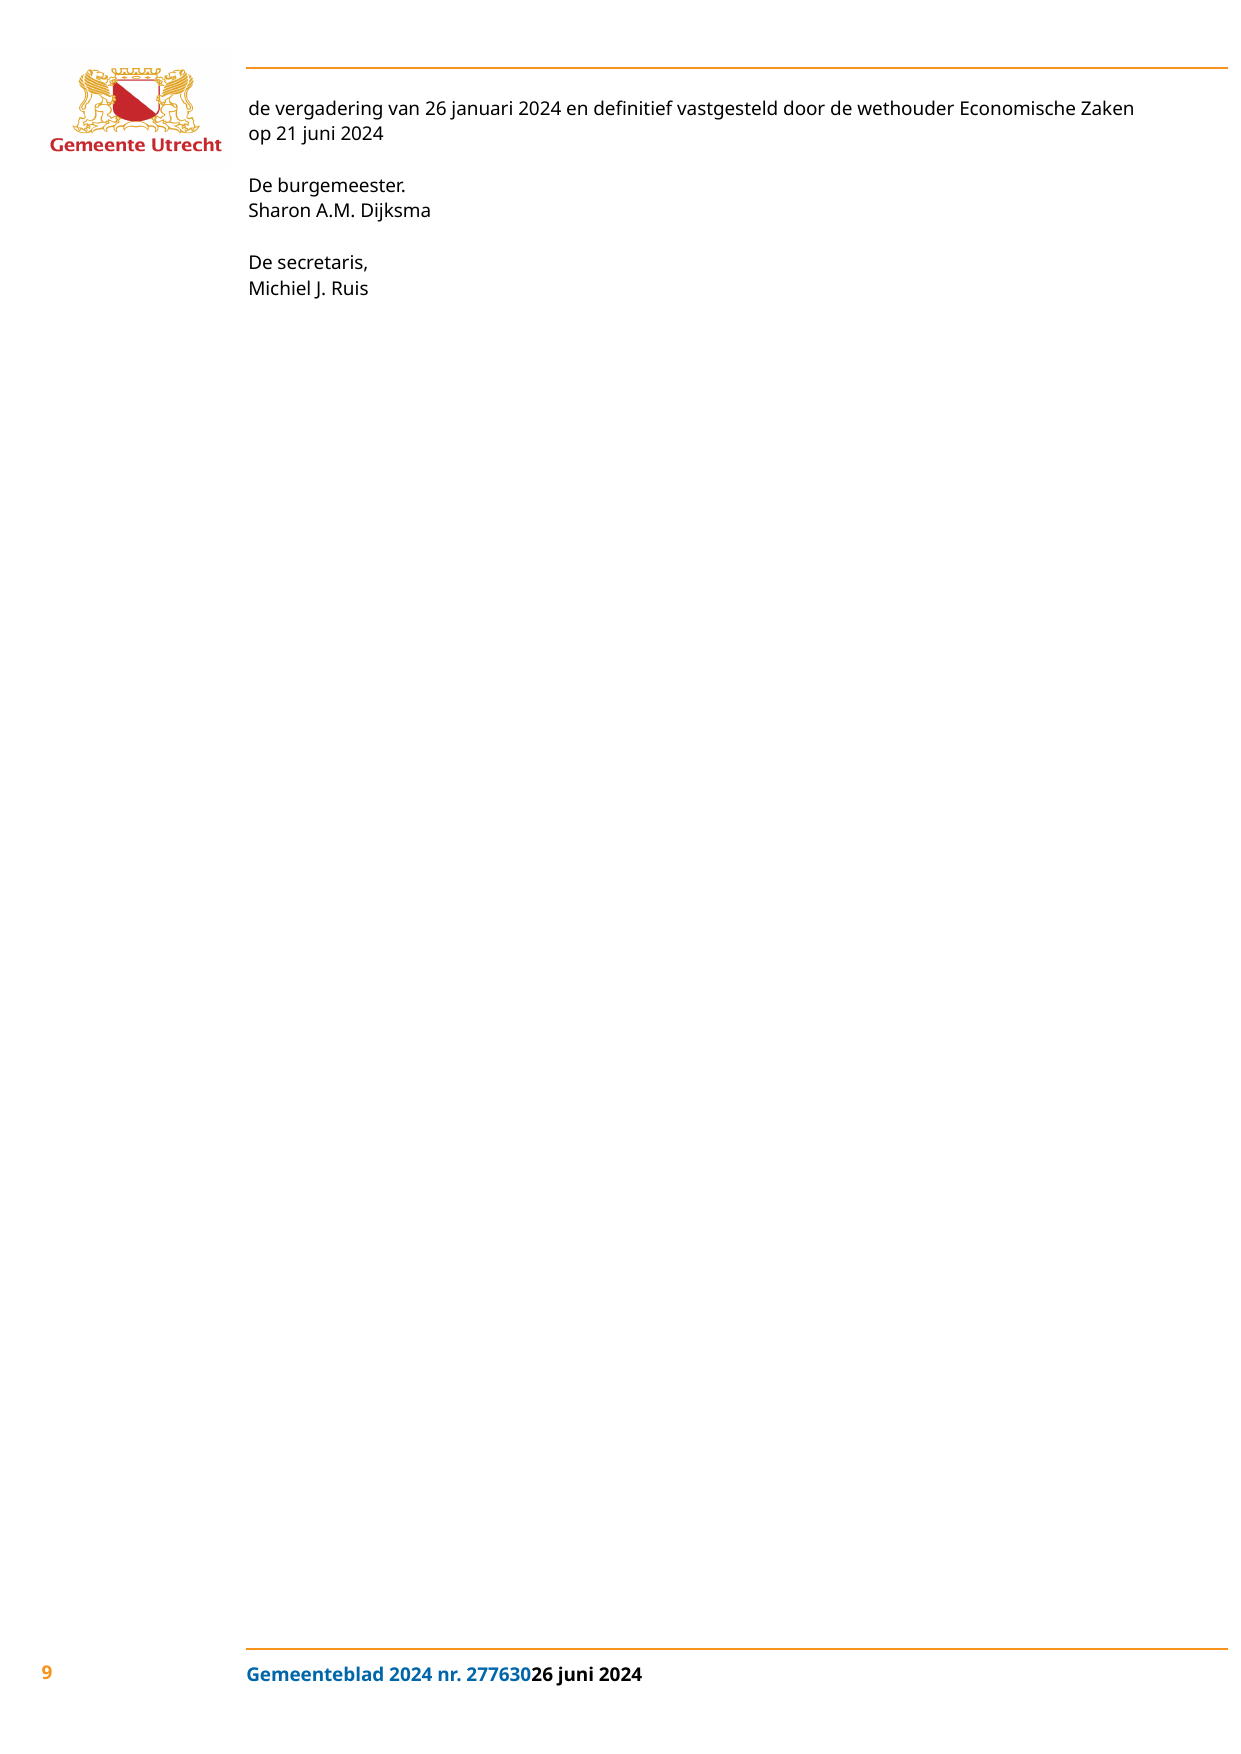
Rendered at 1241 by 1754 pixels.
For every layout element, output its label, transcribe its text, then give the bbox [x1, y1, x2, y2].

text Sharon A.M. Dijksma [248, 198, 1152, 223]
text De secretaris, [248, 249, 1152, 275]
text de vergadering van 26 januari 2024 en definitief vastgesteld door de wethouder Economische Zaken op 21 juni 2024 [248, 95, 1152, 146]
text De burgemeester. [248, 172, 1152, 198]
picture [41, 47, 231, 172]
text Michiel J. Ruis [248, 275, 1152, 301]
